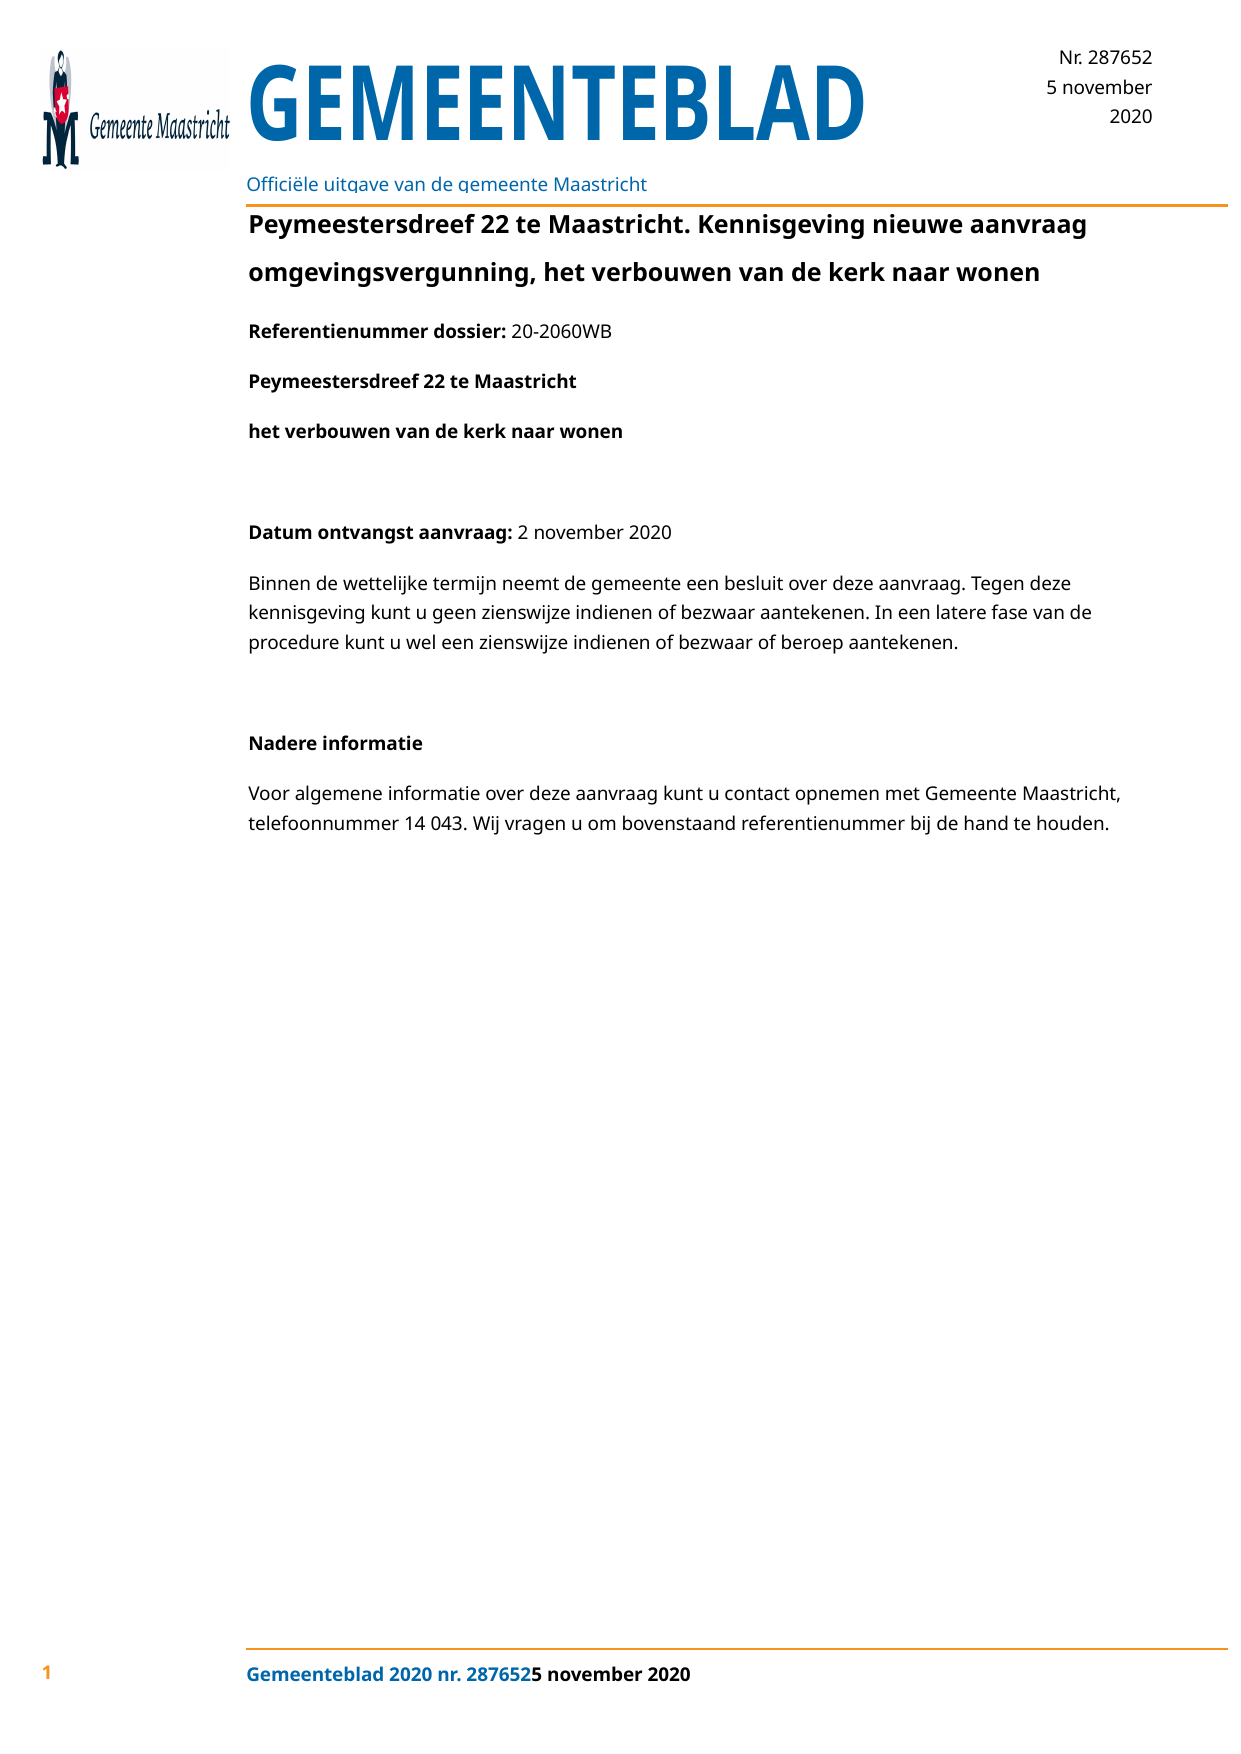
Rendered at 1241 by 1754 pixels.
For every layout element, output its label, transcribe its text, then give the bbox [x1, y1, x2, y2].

text Nadere informatie [248, 730, 1152, 756]
picture [41, 47, 231, 172]
text Referentienummer dossier: 20-2060WB [248, 318, 1152, 344]
text Datum ontvangst aanvraag: 2 november 2020 [248, 519, 1152, 545]
text het verbouwen van de kerk naar wonen [248, 419, 1152, 444]
text Peymeestersdreef 22 te Maastricht. Kennisgeving nieuwe aanvraag omgevingsvergunning, het verbouwen van de kerk naar wonen [248, 207, 1152, 288]
text Voor algemene informatie over deze aanvraag kunt u contact opnemen met Gemeente Maastricht, telefoonnummer 14 043. Wij vragen u om bovenstaand referentienummer bij de hand te houden. [248, 780, 1152, 836]
text Peymeestersdreef 22 te Maastricht [248, 368, 1152, 394]
text Binnen de wettelijke termijn neemt de gemeente een besluit over deze aanvraag. Tegen deze kennisgeving kunt u geen zienswijze indienen of bezwaar aantekenen. In een latere fase van de procedure kunt u wel een zienswijze indienen of bezwaar of beroep aantekenen. [248, 570, 1152, 655]
